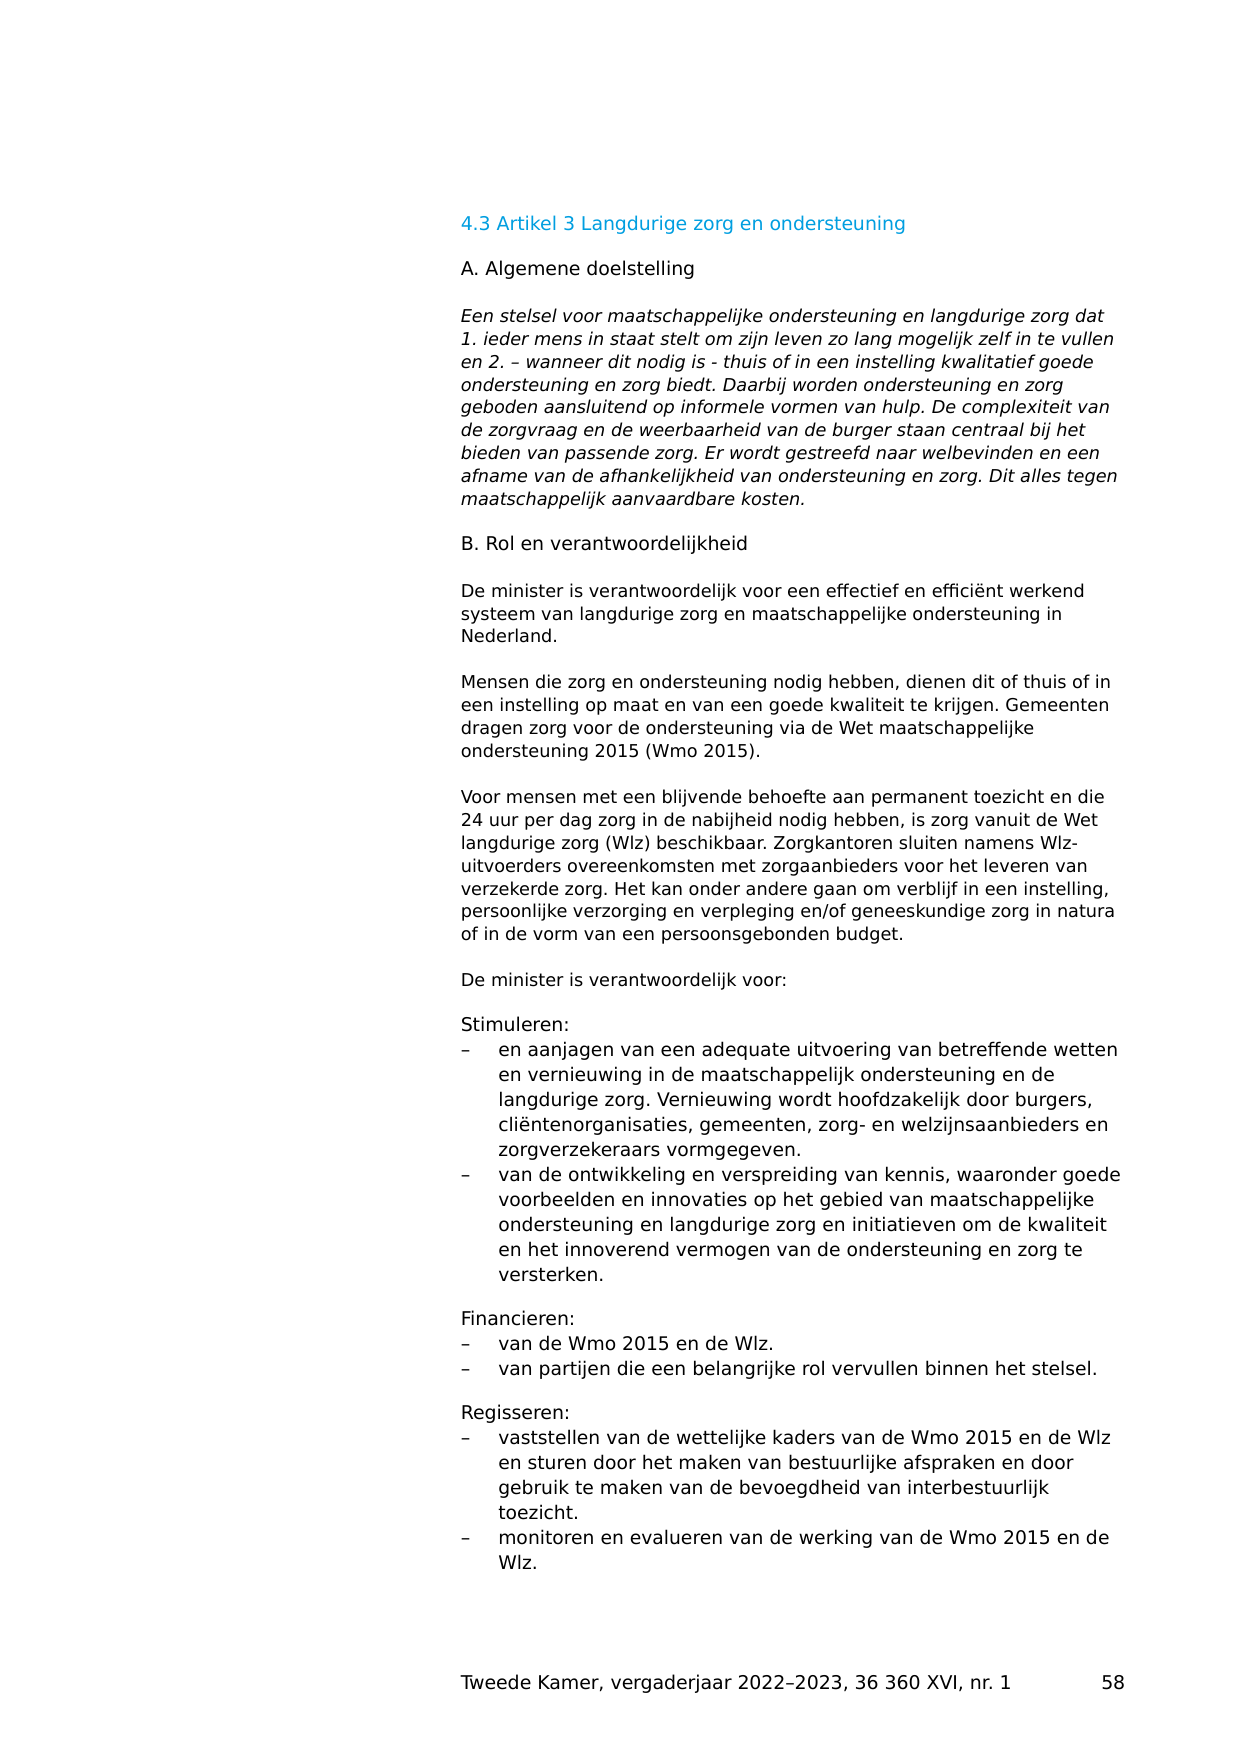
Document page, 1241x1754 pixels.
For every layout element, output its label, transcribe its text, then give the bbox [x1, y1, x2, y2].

list van partijen die een belangrijke rol vervullen binnen het stelsel. [461, 1355, 1125, 1380]
text Voor mensen met een blijvende behoefte aan permanent toezicht en die 24 uur per dag zorg in de nabijheid nodig hebben, is zorg vanuit de Wet langdurige zorg (Wlz) beschikbaar. Zorgkantoren sluiten namens Wlz-uitvoerders overeenkomsten met zorgaanbieders voor het leveren van verzekerde zorg. Het kan onder andere gaan om verblijf in een instelling, persoonlijke verzorging en verpleging en/of geneeskundige zorg in natura of in de vorm van een persoonsgebonden budget. [461, 785, 1125, 945]
title 4.3 Artikel 3 Langdurige zorg en ondersteuning [461, 213, 1125, 235]
title A. Algemene doelstelling [461, 258, 1125, 280]
text Een stelsel voor maatschappelijke ondersteuning en langdurige zorg dat 1. ieder mens in staat stelt om zijn leven zo lang mogelijk zelf in te vullen en 2. – wanneer dit nodig is - thuis of in een instelling kwalitatief goede ondersteuning en zorg biedt. Daarbij worden ondersteuning en zorg geboden aansluitend op informele vormen van hulp. De complexiteit van de zorgvraag en de weerbaarheid van de burger staan centraal bij het bieden van passende zorg. Er wordt gestreefd naar welbevinden en een afname van de afhankelijkheid van ondersteuning en zorg. Dit alles tegen maatschappelijk aanvaardbare kosten. [461, 304, 1125, 510]
text Financieren: [461, 1308, 1125, 1330]
list van de Wmo 2015 en de Wlz. [461, 1330, 1125, 1355]
text Stimuleren: [461, 1014, 1125, 1036]
list monitoren en evalueren van de werking van de Wmo 2015 en de Wlz. [461, 1524, 1125, 1574]
text De minister is verantwoordelijk voor: [461, 968, 1125, 991]
text Mensen die zorg en ondersteuning nodig hebben, dienen dit of thuis of in een instelling op maat en van een goede kwaliteit te krijgen. Gemeenten dragen zorg voor de ondersteuning via de Wet maatschappelijke ondersteuning 2015 (Wmo 2015). [461, 670, 1125, 762]
list van de ontwikkeling en verspreiding van kennis, waaronder goede voorbeelden en innovaties op het gebied van maatschappelijke ondersteuning en langdurige zorg en initiatieven om de kwaliteit en het innoverend vermogen van de ondersteuning en zorg te versterken. [461, 1161, 1125, 1286]
list en aanjagen van een adequate uitvoering van betreffende wetten en vernieuwing in de maatschappelijk ondersteuning en de langdurige zorg. Vernieuwing wordt hoofdzakelijk door burgers, cliëntenorganisaties, gemeenten, zorg- en welzijnsaanbieders en zorgverzekeraars vormgegeven. [461, 1036, 1125, 1161]
text De minister is verantwoordelijk voor een effectief en efficiënt werkend systeem van langdurige zorg en maatschappelijke ondersteuning in Nederland. [461, 579, 1125, 647]
text Regisseren: [461, 1402, 1125, 1424]
title B. Rol en verantwoordelijkheid [461, 533, 1125, 555]
list vaststellen van de wettelijke kaders van de Wmo 2015 en de Wlz en sturen door het maken van bestuurlijke afspraken en door gebruik te maken van de bevoegdheid van interbestuurlijk toezicht. [461, 1424, 1125, 1524]
